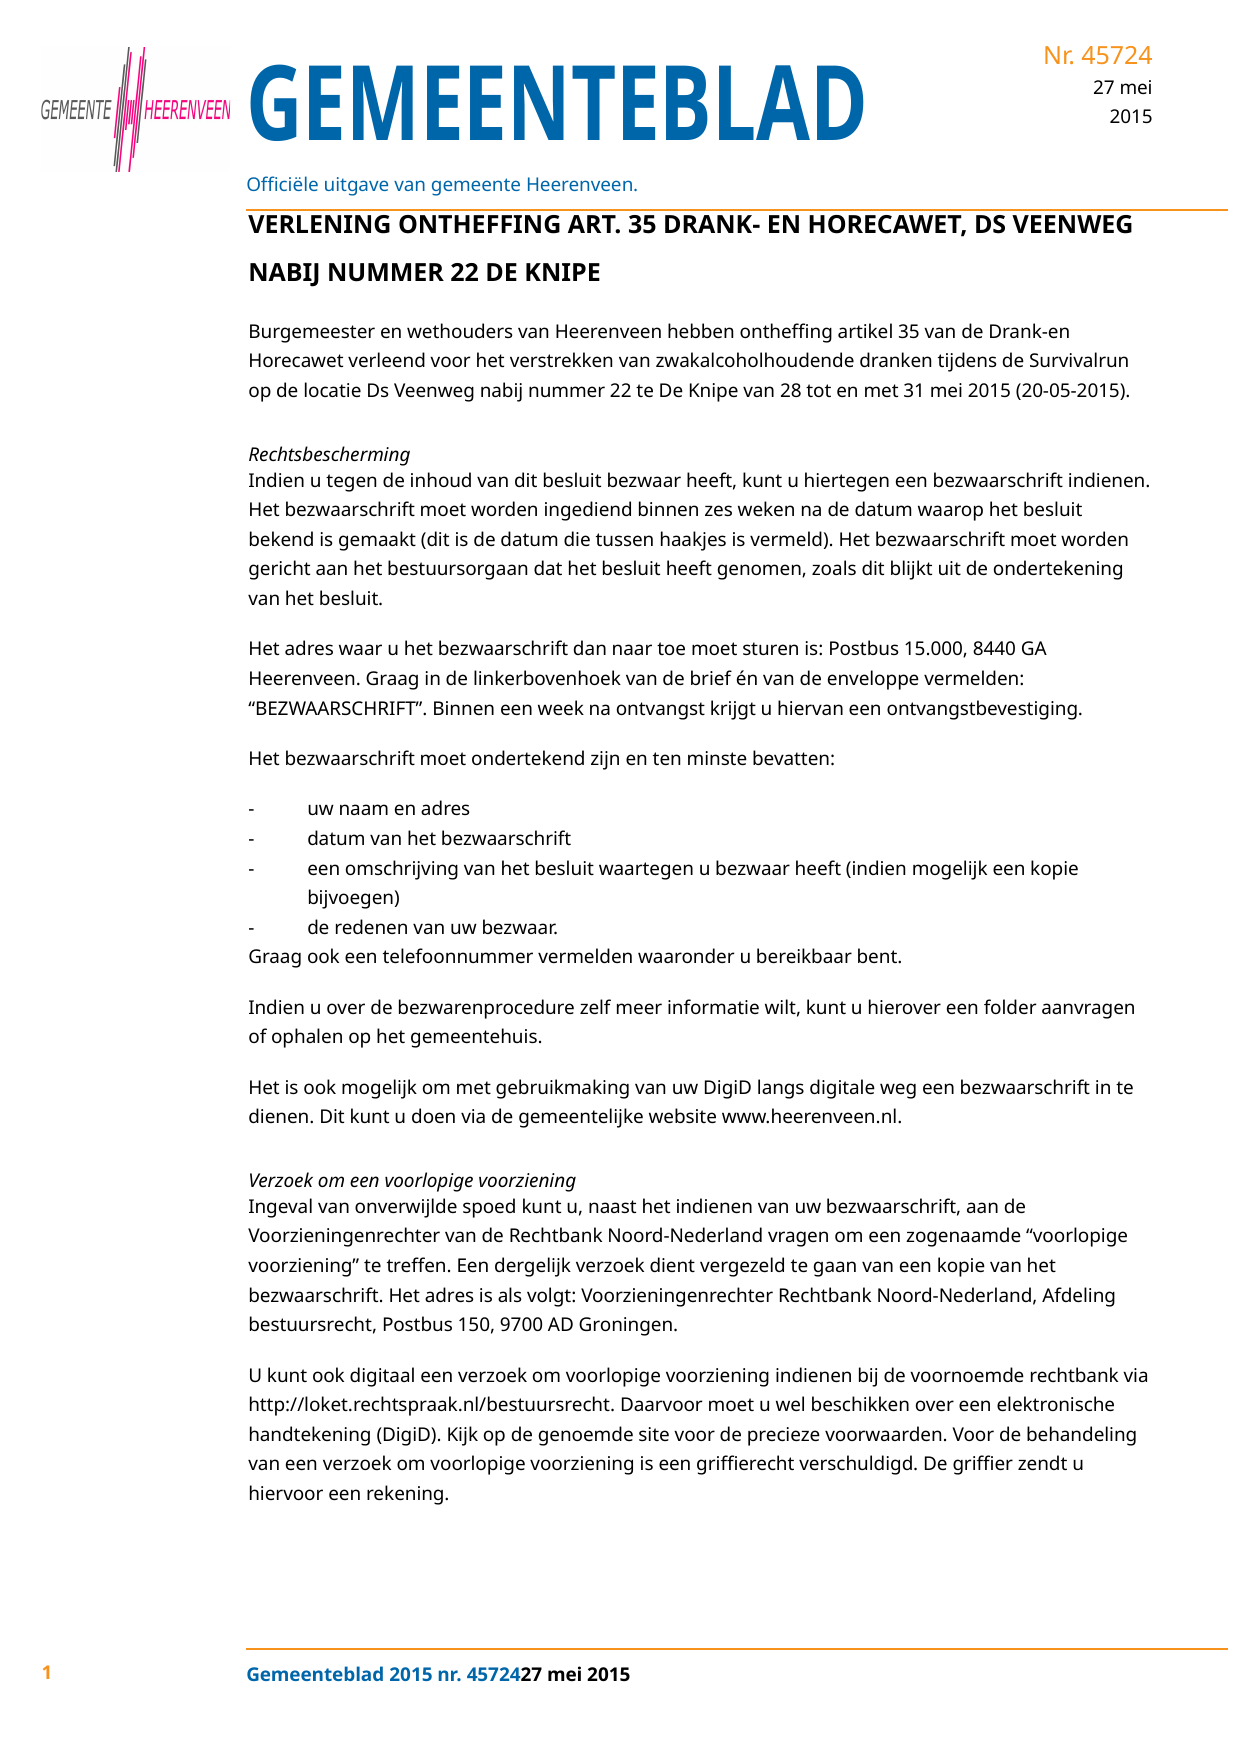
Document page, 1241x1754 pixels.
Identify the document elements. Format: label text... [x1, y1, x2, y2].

list datum van het bezwaarschrift [248, 825, 1152, 851]
text Indien u over de bezwarenprocedure zelf meer informatie wilt, kunt u hierover een folder aanvragen of ophalen op het gemeentehuis. [248, 994, 1152, 1049]
text Burgemeester en wethouders van Heerenveen hebben ontheffing artikel 35 van de Drank-en Horecawet verleend voor het verstrekken van zwakalcoholhoudende dranken tijdens de Survivalrun op de locatie Ds Veenweg nabij nummer 22 te De Knipe van 28 tot en met 31 mei 2015 (20-05-2015). [248, 318, 1152, 403]
text Rechtsbescherming [248, 441, 1152, 467]
text Ingeval van onverwijlde spoed kunt u, naast het indienen van uw bezwaarschrift, aan de Voorzieningenrechter van de Rechtbank Noord-Nederland vragen om een zogenaamde “voorlopige voorziening” te treffen. Een dergelijk verzoek dient vergezeld te gaan van een kopie van het bezwaarschrift. Het adres is als volgt: Voorzieningenrechter Rechtbank Noord-Nederland, Afdeling bestuursrecht, Postbus 150, 9700 AD Groningen. [248, 1193, 1152, 1337]
list een omschrijving van het besluit waartegen u bezwaar heeft (indien mogelijk een kopie bijvoegen) [248, 855, 1152, 910]
text Indien u tegen de inhoud van dit besluit bezwaar heeft, kunt u hiertegen een bezwaarschrift indienen. Het bezwaarschrift moet worden ingediend binnen zes weken na de datum waarop het besluit bekend is gemaakt (dit is de datum die tussen haakjes is vermeld). Het bezwaarschrift moet worden gericht aan het bestuursorgaan dat het besluit heeft genomen, zoals dit blijkt uit de ondertekening van het besluit. [248, 467, 1152, 611]
text U kunt ook digitaal een verzoek om voorlopige voorziening indienen bij de voornoemde rechtbank via http://loket.rechtspraak.nl/bestuursrecht. Daarvoor moet u wel beschikken over een elektronische handtekening (DigiD). Kijk op de genoemde site voor de precieze voorwaarden. Voor de behandeling van een verzoek om voorlopige voorziening is een griffierecht verschuldigd. De griffier zendt u hiervoor een rekening. [248, 1362, 1152, 1506]
text Verzoek om een voorlopige voorziening [248, 1167, 1152, 1193]
list uw naam en adres [248, 796, 1152, 821]
text Het bezwaarschrift moet ondertekend zijn en ten minste bevatten: [248, 745, 1152, 771]
text Graag ook een telefoonnummer vermelden waaronder u bereikbaar bent. [248, 943, 1152, 969]
text Het is ook mogelijk om met gebruikmaking van uw DigiD langs digitale weg een bezwaarschrift in te dienen. Dit kunt u doen via de gemeentelijke website www.heerenveen.nl. [248, 1074, 1152, 1129]
text Het adres waar u het bezwaarschrift dan naar toe moet sturen is: Postbus 15.000, 8440 GA Heerenveen. Graag in de linkerbovenhoek van de brief én van de enveloppe vermelden: “BEZWAARSCHRIFT”. Binnen een week na ontvangst krijgt u hiervan een ontvangstbevestiging. [248, 636, 1152, 720]
list de redenen van uw bezwaar. [248, 914, 1152, 939]
picture [41, 47, 231, 172]
text VERLENING ONTHEFFING ART. 35 DRANK- EN HORECAWET, DS VEENWEG NABIJ NUMMER 22 DE KNIPE [248, 211, 1152, 288]
